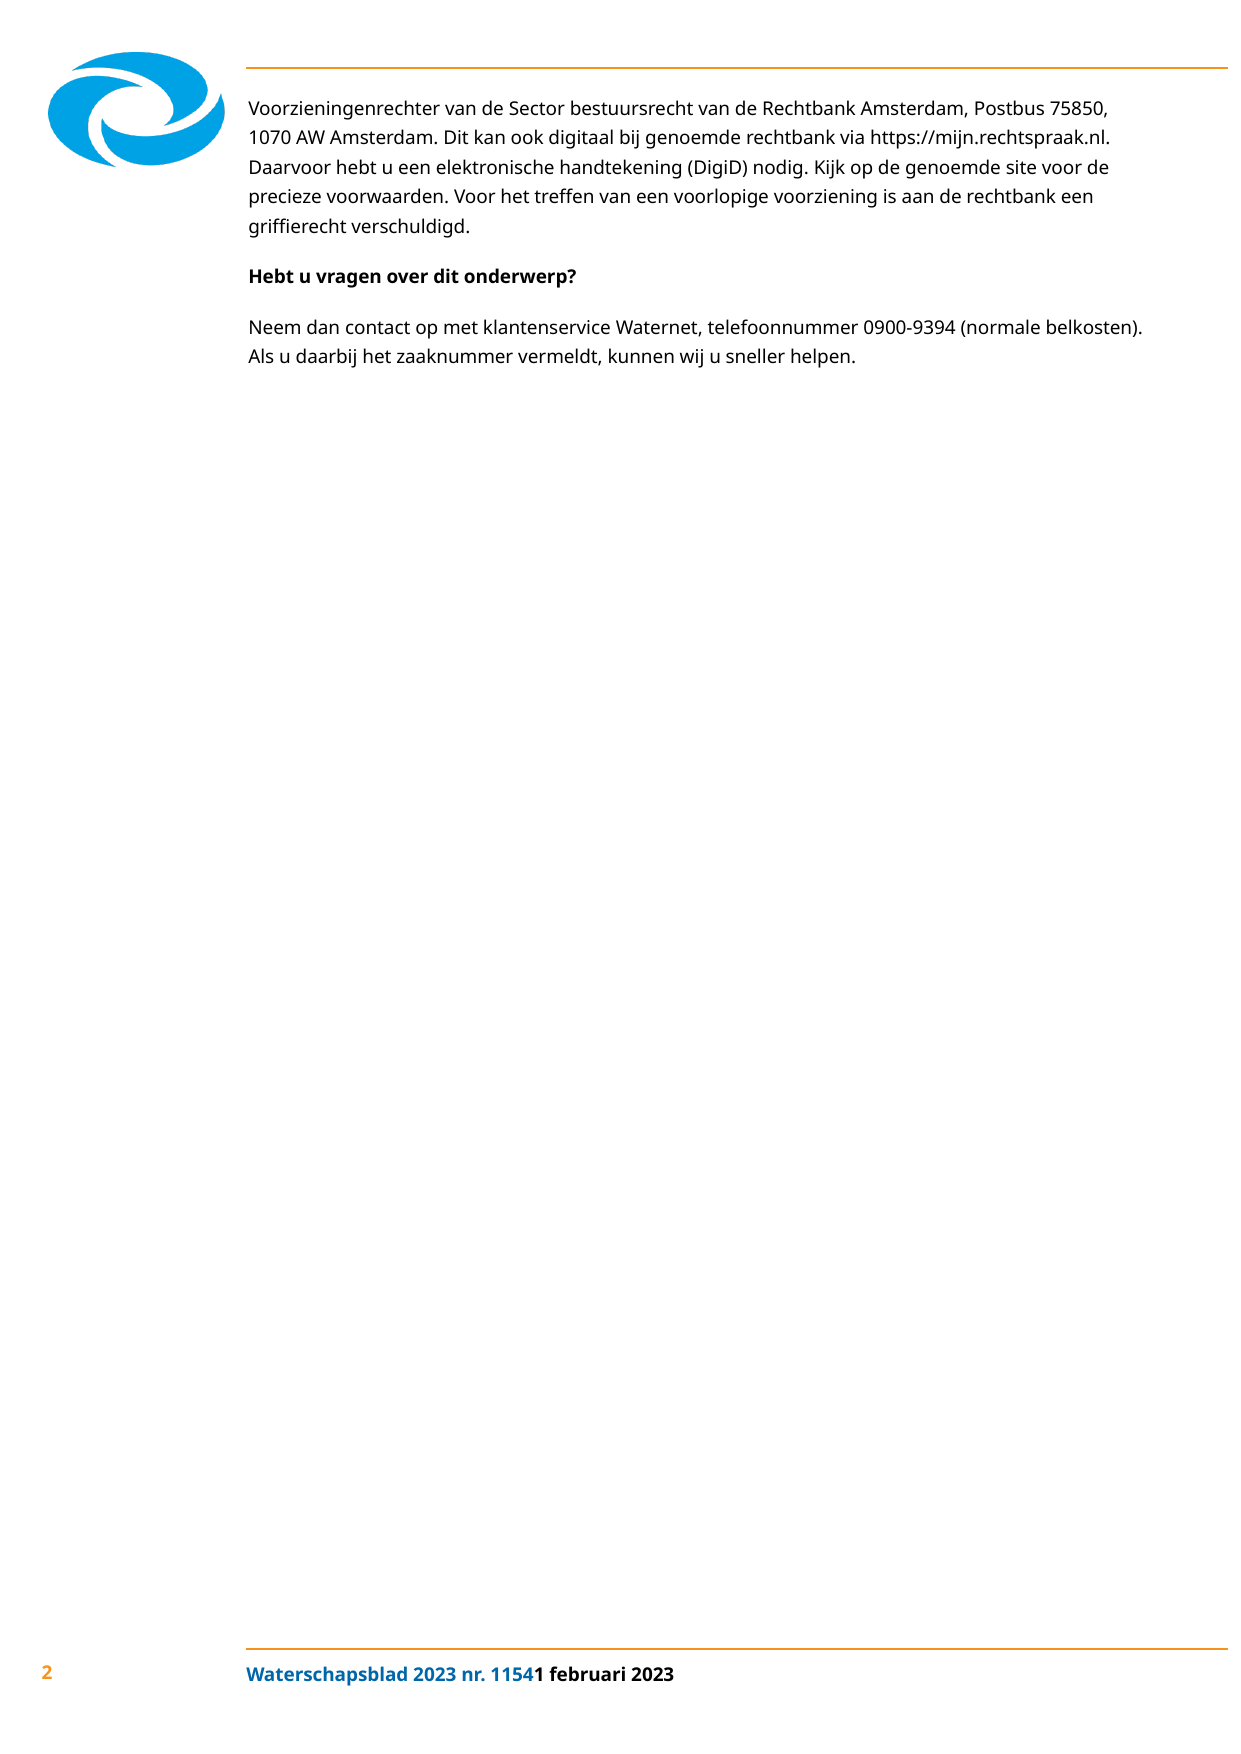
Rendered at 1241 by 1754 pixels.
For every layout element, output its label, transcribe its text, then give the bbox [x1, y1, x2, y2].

picture [41, 47, 231, 172]
text Neem dan contact op met klantenservice Waternet, telefoonnummer 0900-9394 (normale belkosten). Als u daarbij het zaaknummer vermeldt, kunnen wij u sneller helpen. [248, 314, 1152, 369]
text Hebt u vragen over dit onderwerp? [248, 263, 1152, 289]
text Voorzieningenrechter van de Sector bestuursrecht van de Rechtbank Amsterdam, Postbus 75850, 1070 AW Amsterdam. Dit kan ook digitaal bij genoemde rechtbank via https://mijn.rechtspraak.nl. Daarvoor hebt u een elektronische handtekening (DigiD) nodig. Kijk op de genoemde site voor de precieze voorwaarden. Voor het treffen van een voorlopige voorziening is aan de rechtbank een griffierecht verschuldigd. [248, 95, 1152, 239]
